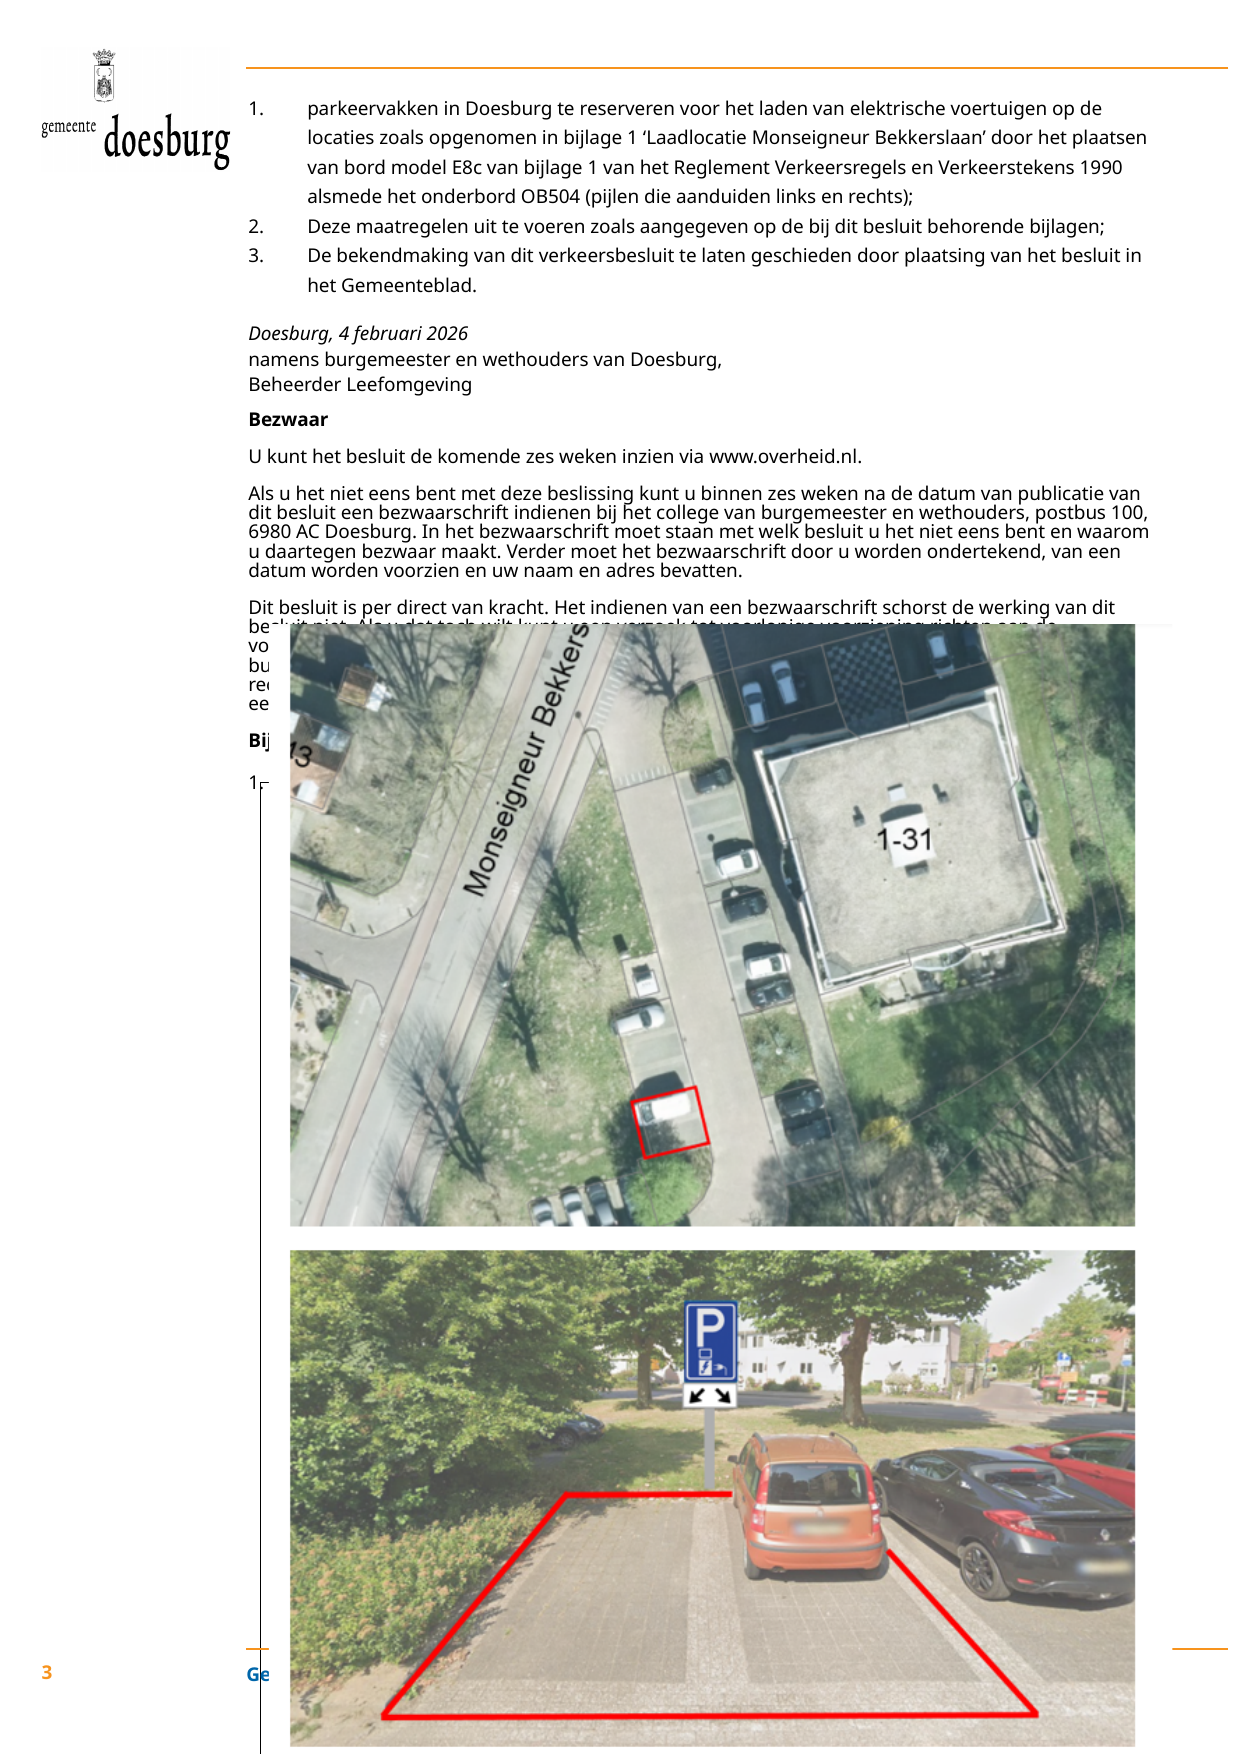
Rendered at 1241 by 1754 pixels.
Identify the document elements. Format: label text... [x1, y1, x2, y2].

text Als u het niet eens bent met deze beslissing kunt u binnen zes weken na de datum van publicatie van dit besluit een bezwaarschrift indienen bij het college van burgemeester en wethouders, postbus 100, 6980 AC Doesburg. In het bezwaarschrift moet staan met welk besluit u het niet eens bent en waarom u daartegen bezwaar maakt. Verder moet het bezwaarschrift door u worden ondertekend, van een datum worden voorzien en uw naam en adres bevatten. [248, 485, 1152, 581]
list Deze maatregelen uit te voeren zoals aangegeven op de bij dit besluit behorende bijlagen; [248, 213, 1152, 239]
text Doesburg, 4 februari 2026 [248, 320, 1152, 346]
text Bezwaar [248, 411, 1152, 430]
picture [268, 624, 1173, 1754]
picture [41, 47, 231, 172]
list parkeervakken in Doesburg te reserveren voor het laden van elektrische voertuigen op de locaties zoals opgenomen in bijlage 1 ‘Laadlocatie Monseigneur Bekkerslaan’ door het plaatsen van bord model E8c van bijlage 1 van het Reglement Verkeersregels en Verkeerstekens 1990 alsmede het onderbord OB504 (pijlen die aanduiden links en rechts); [248, 95, 1152, 209]
text Beheerder Leefomgeving [248, 372, 1152, 397]
text namens burgemeester en wethouders van Doesburg, [248, 346, 1152, 372]
text U kunt het besluit de komende zes weken inzien via www.overheid.nl. [248, 448, 1152, 467]
list De bekendmaking van dit verkeersbesluit te laten geschieden door plaatsing van het besluit in het Gemeenteblad. [248, 243, 1152, 298]
text Dit besluit is per direct van kracht. Het indienen van een bezwaarschrift schorst de werking van dit besluit niet. Als u dat toch wilt kunt u een verzoek tot voorlopige voorziening richten aan de voorzieningenrechter van de rechtbank Gelderland, postbus 9030, 6800 EM Arnhem. Het is voor burgers ook mogelijk om digitaal een verzoek om een voorlopige voorziening in te dienen bij de rechtbank. Dit kan via http://loket.rechtspraak.nl/bestuursrecht. U moet hiervoor wel beschikken over een elektronische handtekening (DigiD). Kijk op de genoemde site voor de precieze voorwaarden. [248, 599, 1152, 714]
